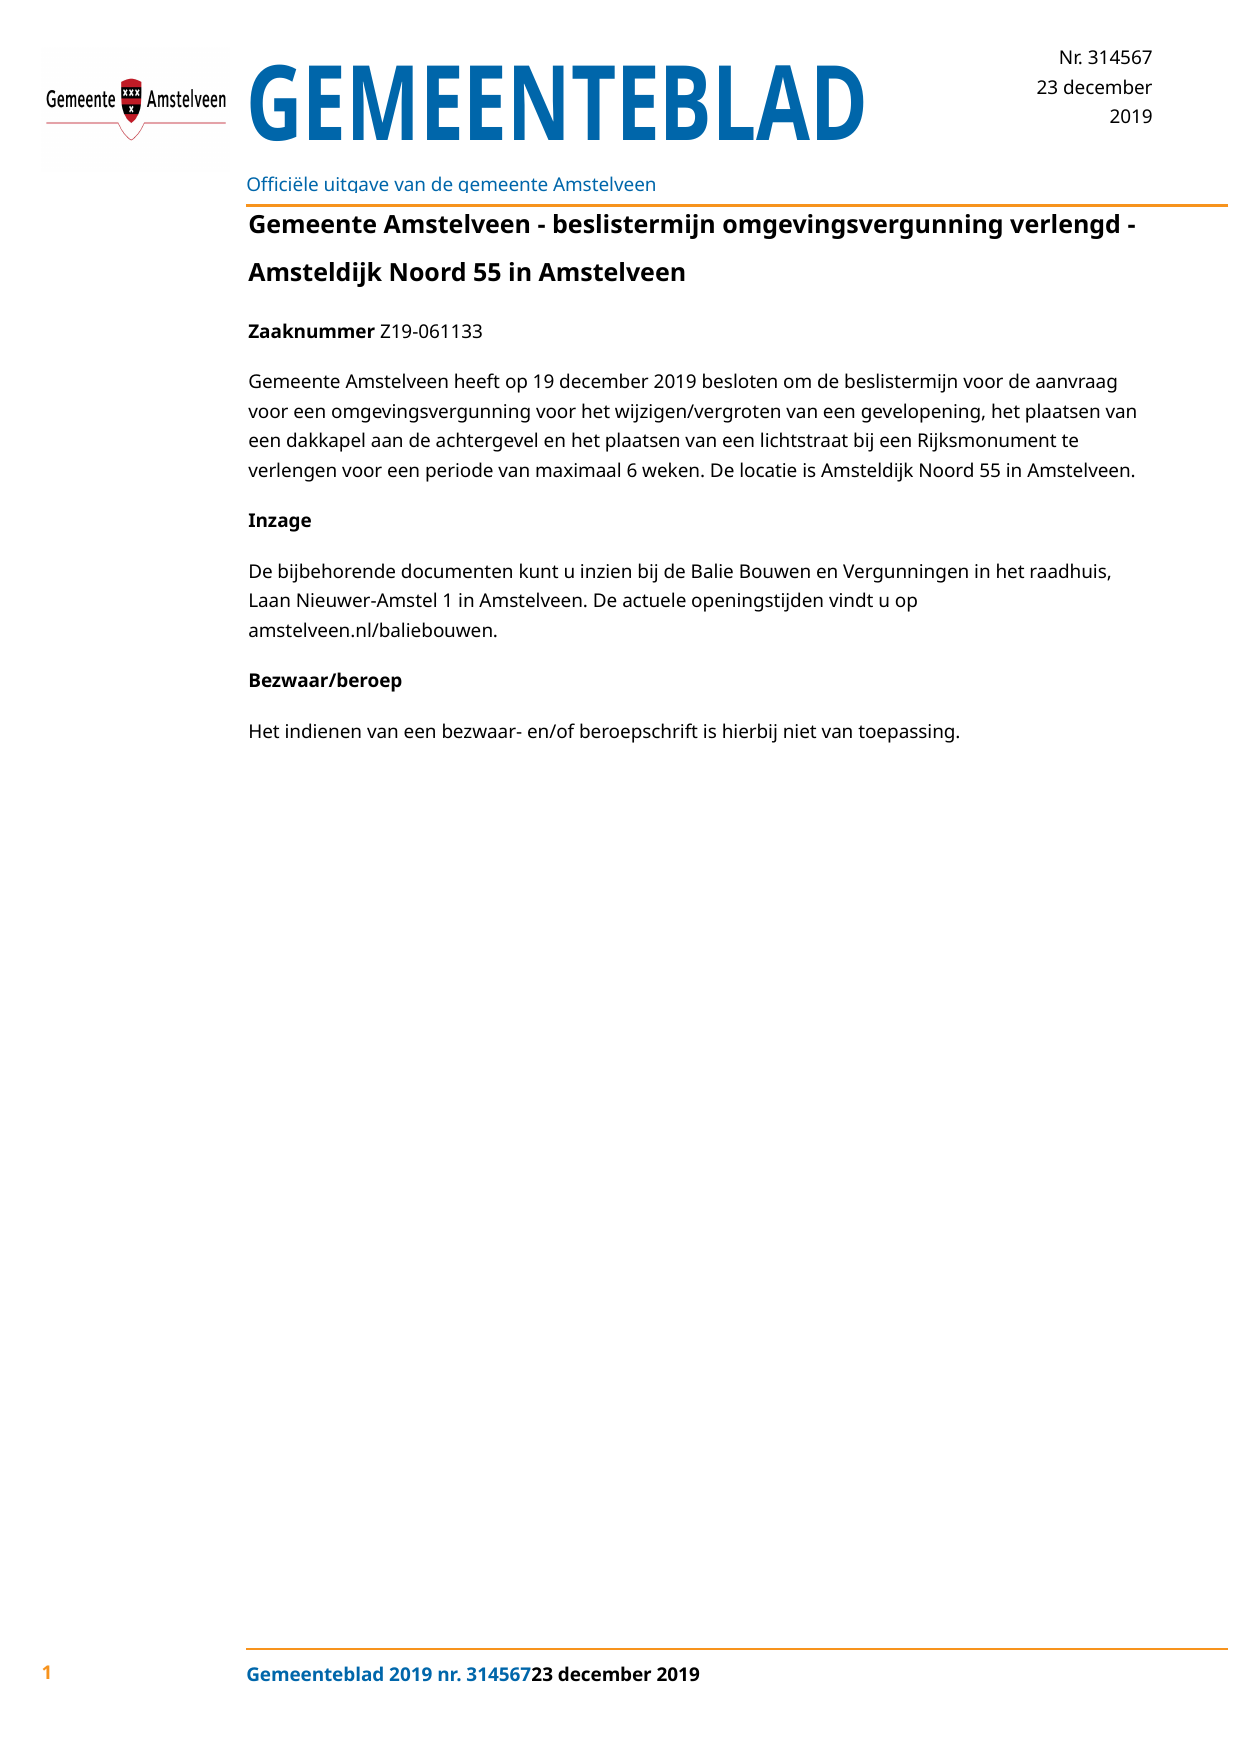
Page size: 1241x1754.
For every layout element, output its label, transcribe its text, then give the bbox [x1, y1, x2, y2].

text Zaaknummer Z19-061133 [248, 318, 1152, 344]
text Gemeente Amstelveen - beslistermijn omgevingsvergunning verlengd - Amsteldijk Noord 55 in Amstelveen [248, 207, 1152, 288]
text De bijbehorende documenten kunt u inzien bij de Balie Bouwen en Vergunningen in het raadhuis, Laan Nieuwer-Amstel 1 in Amstelveen. De actuele openingstijden vindt u op amstelveen.nl/baliebouwen. [248, 558, 1152, 643]
text Gemeente Amstelveen heeft op 19 december 2019 besloten om de beslistermijn voor de aanvraag voor een omgevingsvergunning voor het wijzigen/vergroten van een gevelopening, het plaatsen van een dakkapel aan de achtergevel en het plaatsen van een lichtstraat bij een Rijksmonument te verlengen voor een periode van maximaal 6 weken. De locatie is Amsteldijk Noord 55 in Amstelveen. [248, 368, 1152, 483]
text Bezwaar/beroep [248, 667, 1152, 693]
text Het indienen van een bezwaar- en/of beroepschrift is hierbij niet van toepassing. [248, 718, 1152, 744]
picture [41, 47, 231, 172]
text Inzage [248, 507, 1152, 533]
